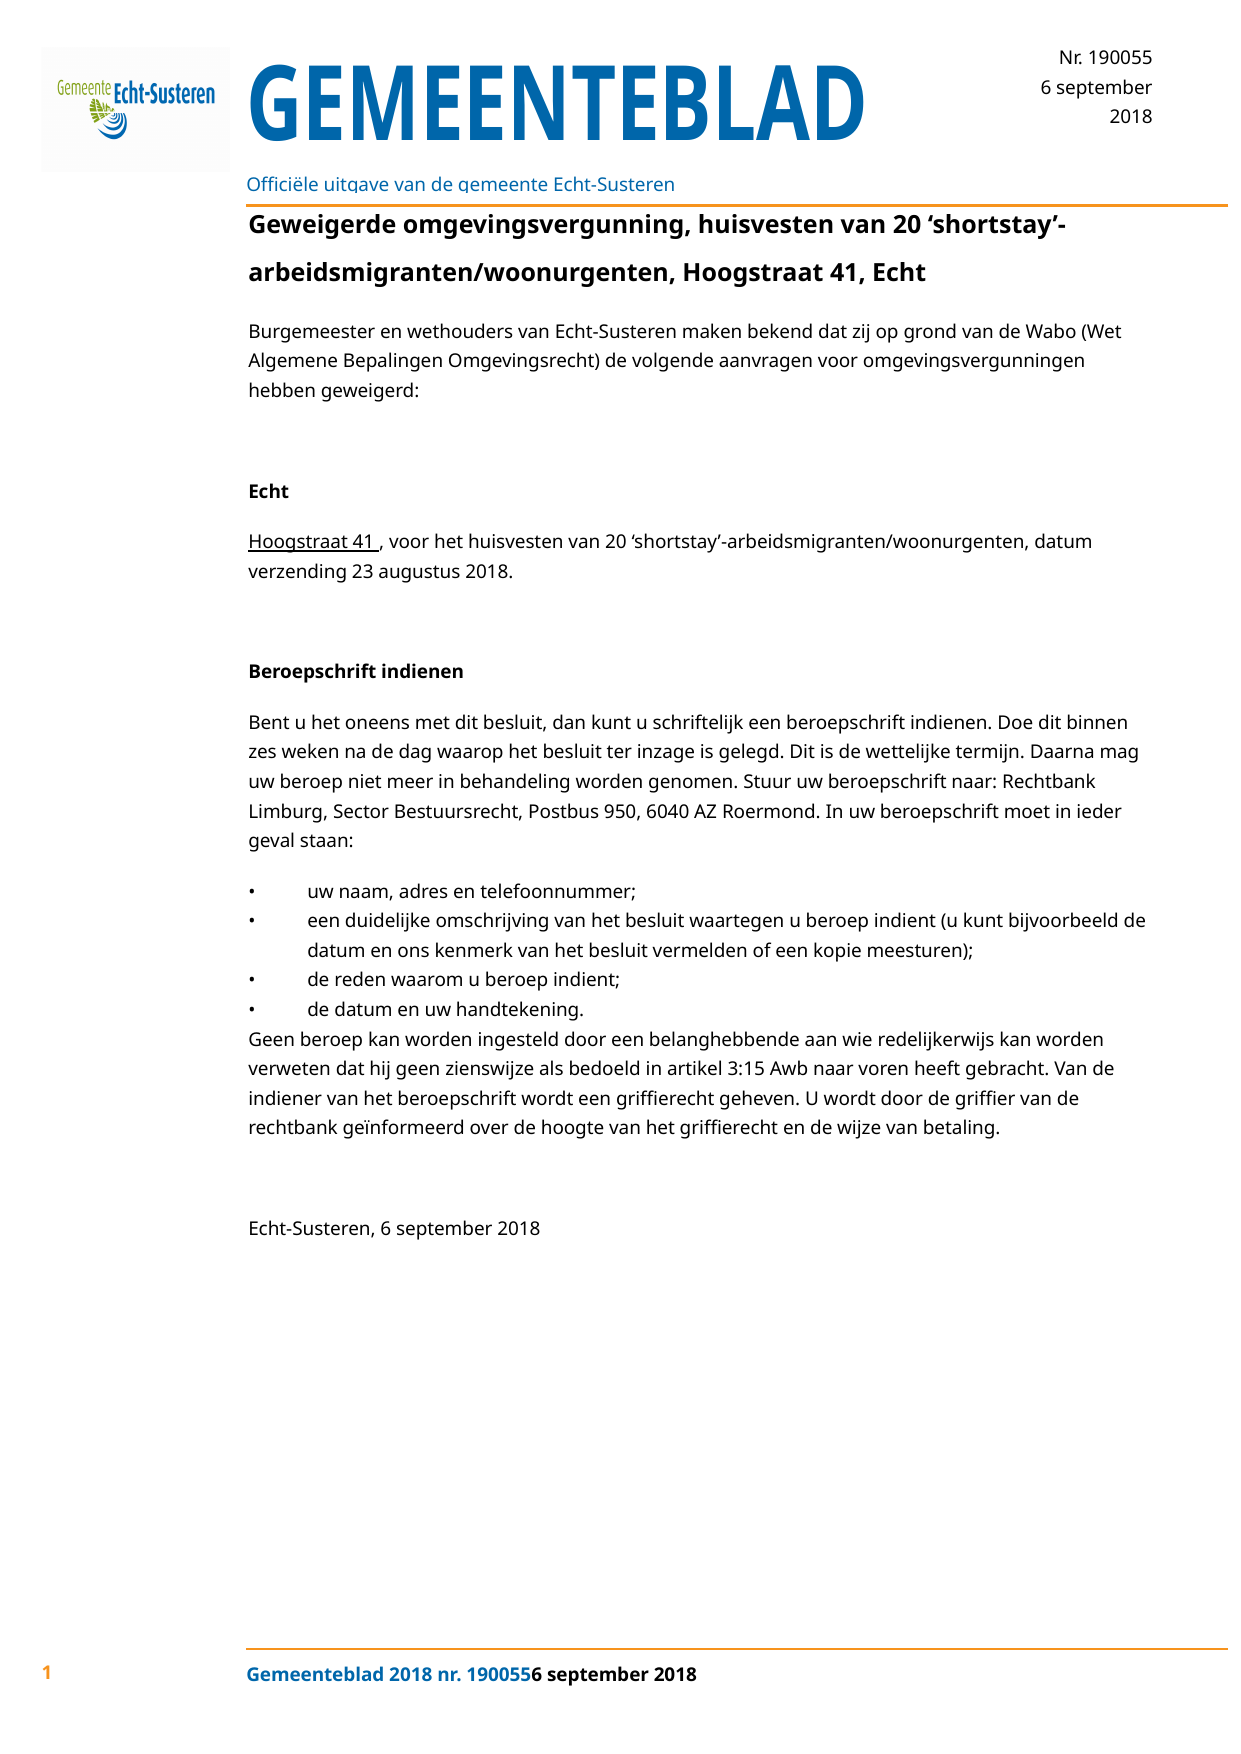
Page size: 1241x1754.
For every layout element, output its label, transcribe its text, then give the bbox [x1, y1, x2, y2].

text Geen beroep kan worden ingesteld door een belanghebbende aan wie redelijkerwijs kan worden verweten dat hij geen zienswijze als bedoeld in artikel 3:15 Awb naar voren heeft gebracht. Van de indiener van het beroepschrift wordt een griffierecht geheven. U wordt door de griffier van de rechtbank geïnformeerd over de hoogte van het griffierecht en de wijze van betaling. [248, 1026, 1152, 1140]
list uw naam, adres en telefoonnummer; [248, 878, 1152, 904]
list een duidelijke omschrijving van het besluit waartegen u beroep indient (u kunt bijvoorbeeld de datum en ons kenmerk van het besluit vermelden of een kopie meesturen); [248, 907, 1152, 963]
text Beroepschrift indienen [248, 659, 1152, 684]
list de datum en uw handtekening. [248, 996, 1152, 1022]
text Echt-Susteren, 6 september 2018 [248, 1215, 1152, 1241]
text Geweigerde omgevingsvergunning, huisvesten van 20 ‘shortstay’-arbeidsmigranten/woonurgenten, Hoogstraat 41, Echt [248, 207, 1152, 288]
list de reden waarom u beroep indient; [248, 967, 1152, 992]
text Bent u het oneens met dit besluit, dan kunt u schriftelijk een beroepschrift indienen. Doe dit binnen zes weken na de dag waarop het besluit ter inzage is gelegd. Dit is de wettelijke termijn. Daarna mag uw beroep niet meer in behandeling worden genomen. Stuur uw beroepschrift naar: Rechtbank Limburg, Sector Bestuursrecht, Postbus 950, 6040 AZ Roermond. In uw beroepschrift moet in ieder geval staan: [248, 709, 1152, 853]
text Hoogstraat 41 , voor het huisvesten van 20 ‘shortstay’-arbeidsmigranten/woonurgenten, datum verzending 23 augustus 2018. [248, 528, 1152, 584]
text Echt [248, 478, 1152, 504]
picture [41, 47, 231, 172]
text Burgemeester en wethouders van Echt-Susteren maken bekend dat zij op grond van de Wabo (Wet Algemene Bepalingen Omgevingsrecht) de volgende aanvragen voor omgevingsvergunningen hebben geweigerd: [248, 318, 1152, 403]
